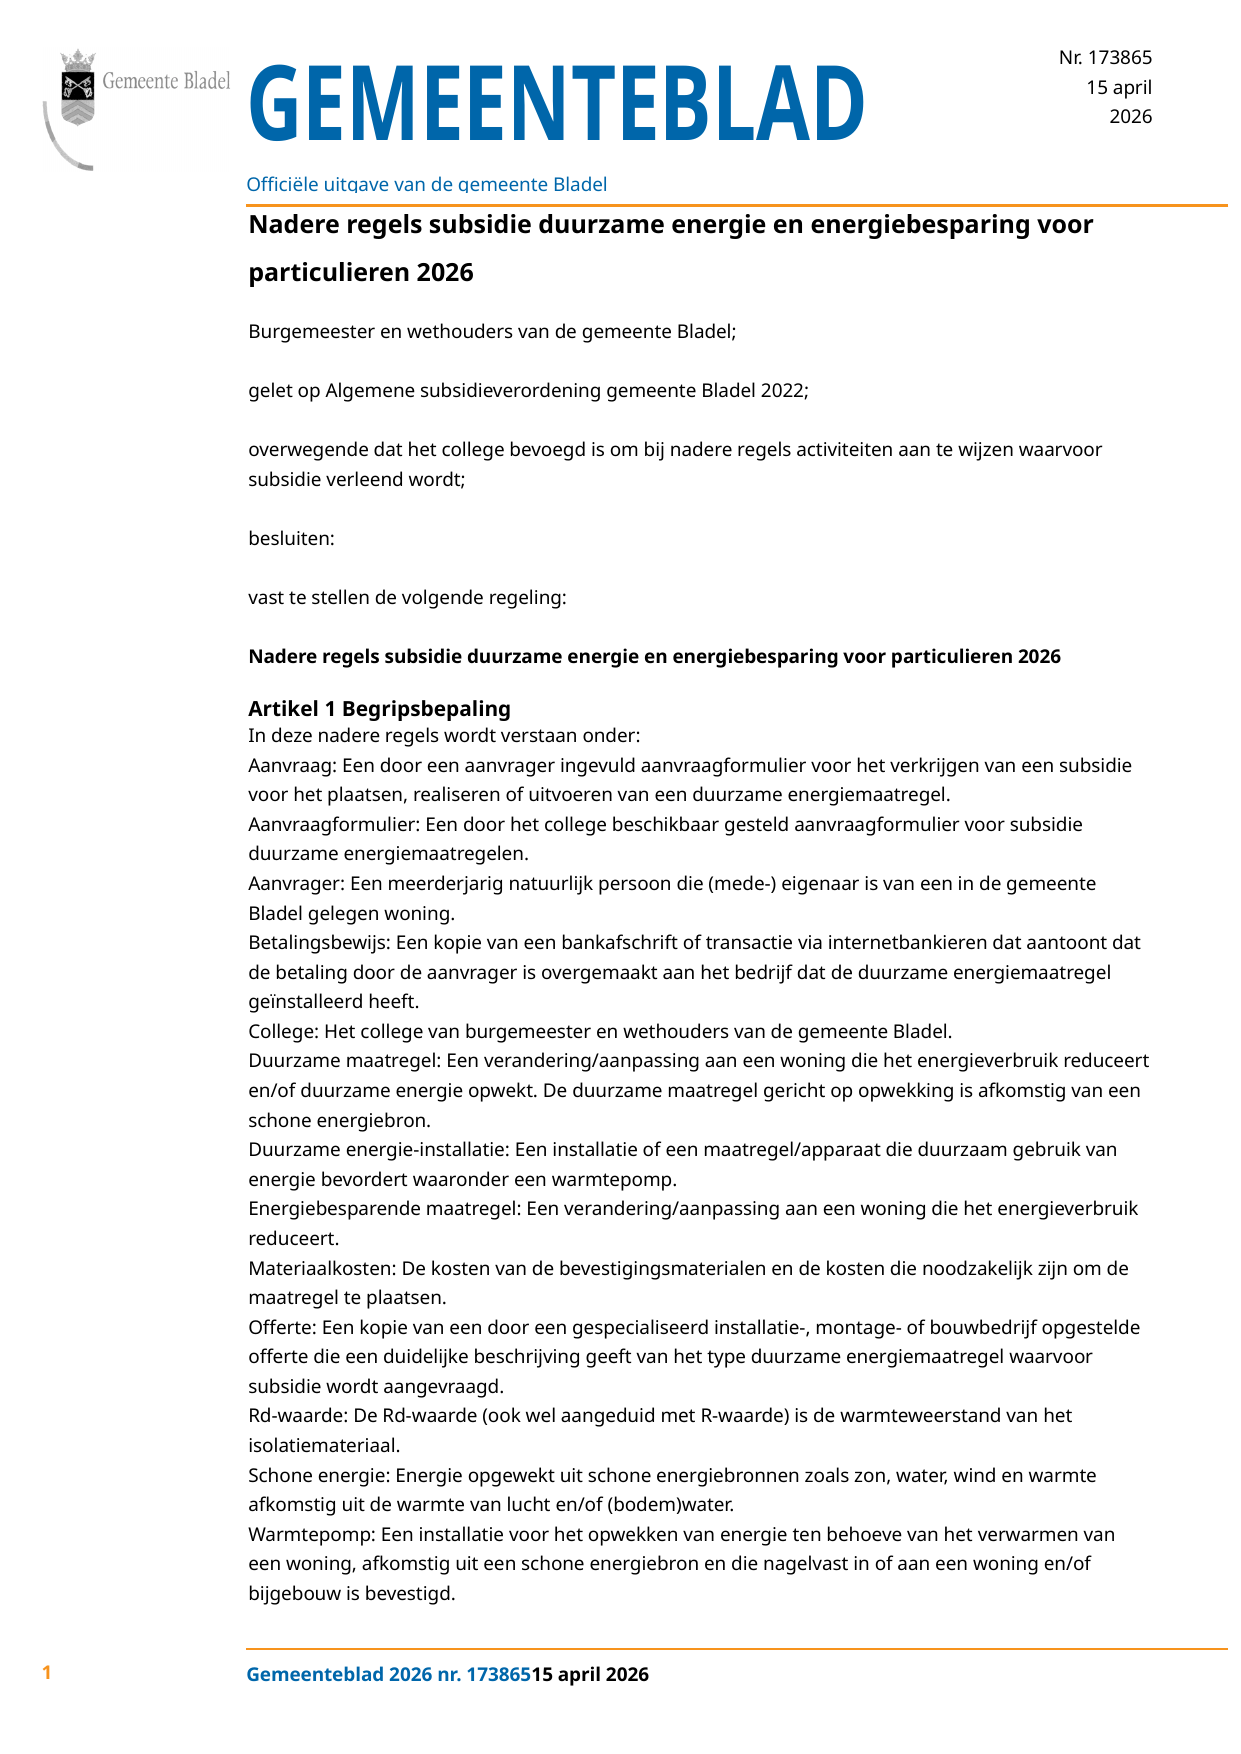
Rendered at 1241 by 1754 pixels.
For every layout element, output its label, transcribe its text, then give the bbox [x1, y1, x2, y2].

text Betalingsbewijs: Een kopie van een bankafschrift of transactie via internetbankieren dat aantoont dat de betaling door de aanvrager is overgemaakt aan het bedrijf dat de duurzame energiemaatregel geïnstalleerd heeft. [248, 929, 1152, 1014]
text In deze nadere regels wordt verstaan onder: [248, 722, 1152, 748]
text gelet op Algemene subsidieverordening gemeente Bladel 2022; [248, 377, 1152, 403]
text Rd-waarde: De Rd-waarde (ook wel aangeduid met R-waarde) is de warmteweerstand van het isolatiemateriaal. [248, 1403, 1152, 1458]
text Energiebesparende maatregel: Een verandering/aanpassing aan een woning die het energieverbruik reduceert. [248, 1196, 1152, 1251]
text Offerte: Een kopie van een door een gespecialiseerd installatie-, montage- of bouwbedrijf opgestelde offerte die een duidelijke beschrijving geeft van het type duurzame energiemaatregel waarvoor subsidie wordt aangevraagd. [248, 1314, 1152, 1399]
text Nadere regels subsidie duurzame energie en energiebesparing voor particulieren 2026 [248, 643, 1152, 669]
text vast te stellen de volgende regeling: [248, 584, 1152, 610]
text College: Het college van burgemeester en wethouders van de gemeente Bladel. [248, 1018, 1152, 1044]
text Duurzame energie-installatie: Een installatie of een maatregel/apparaat die duurzaam gebruik van energie bevordert waaronder een warmtepomp. [248, 1136, 1152, 1192]
text Aanvraag: Een door een aanvrager ingevuld aanvraagformulier voor het verkrijgen van een subsidie voor het plaatsen, realiseren of uitvoeren van een duurzame energiemaatregel. [248, 752, 1152, 807]
text overwegende dat het college bevoegd is om bij nadere regels activiteiten aan te wijzen waarvoor subsidie verleend wordt; [248, 436, 1152, 492]
picture [41, 47, 231, 172]
text besluiten: [248, 525, 1152, 551]
text Materiaalkosten: De kosten van de bevestigingsmaterialen en de kosten die noodzakelijk zijn om de maatregel te plaatsen. [248, 1255, 1152, 1310]
text Burgemeester en wethouders van de gemeente Bladel; [248, 318, 1152, 344]
text Warmtepomp: Een installatie voor het opwekken van energie ten behoeve van het verwarmen van een woning, afkomstig uit een schone energiebron en die nagelvast in of aan een woning en/of bijgebouw is bevestigd. [248, 1521, 1152, 1606]
text Aanvraagformulier: Een door het college beschikbaar gesteld aanvraagformulier voor subsidie duurzame energiemaatregelen. [248, 811, 1152, 866]
text Nadere regels subsidie duurzame energie en energiebesparing voor particulieren 2026 [248, 207, 1152, 288]
text Schone energie: Energie opgewekt uit schone energiebronnen zoals zon, water, wind en warmte afkomstig uit de warmte van lucht en/of (bodem)water. [248, 1462, 1152, 1517]
text Artikel 1 Begripsbepaling [248, 694, 1152, 722]
text Duurzame maatregel: Een verandering/aanpassing aan een woning die het energieverbruik reduceert en/of duurzame energie opwekt. De duurzame maatregel gericht op opwekking is afkomstig van een schone energiebron. [248, 1048, 1152, 1132]
text Aanvrager: Een meerderjarig natuurlijk persoon die (mede-) eigenaar is van een in de gemeente Bladel gelegen woning. [248, 870, 1152, 925]
